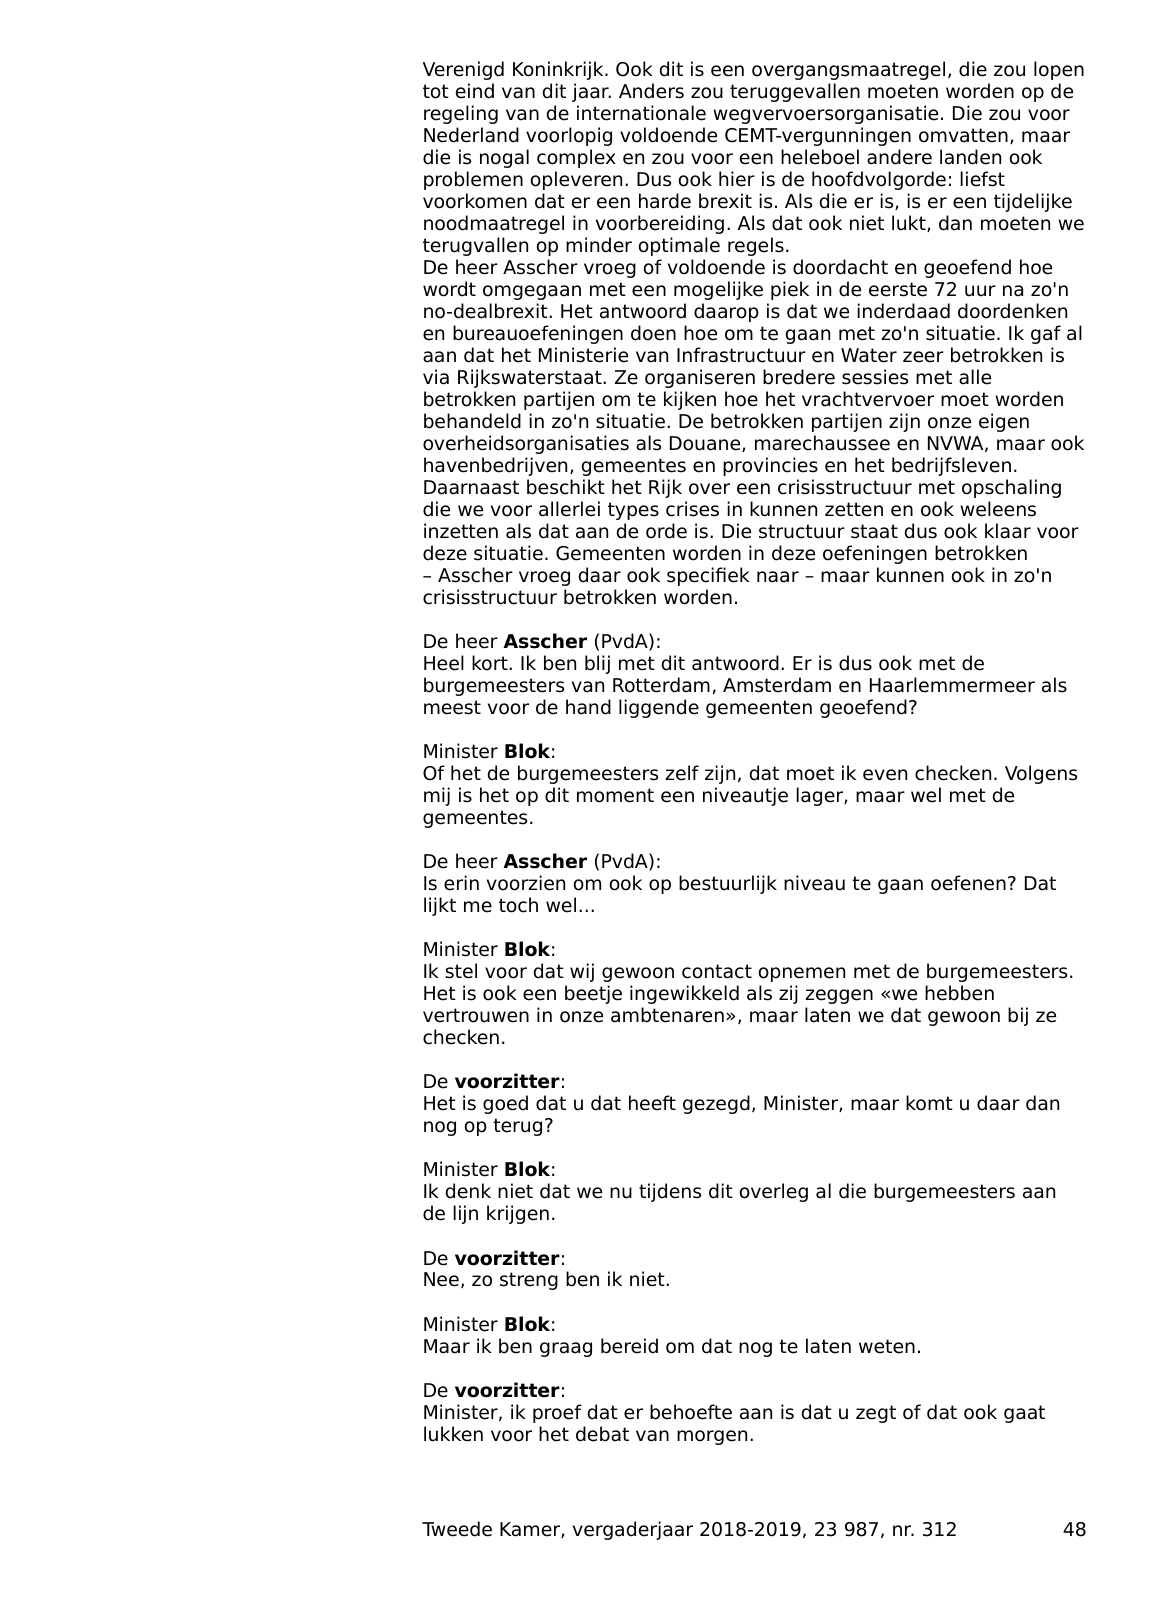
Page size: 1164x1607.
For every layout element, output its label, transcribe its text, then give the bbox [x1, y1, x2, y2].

text Minister, ik proef dat er behoefte aan is dat u zegt of dat ook gaat lukken voor het debat van morgen. [422, 1402, 1087, 1446]
text Minister Blok: [422, 741, 1087, 763]
text Of het de burgemeesters zelf zijn, dat moet ik even checken. Volgens mij is het op dit moment een niveautje lager, maar wel met de gemeentes. [422, 763, 1087, 829]
text Verenigd Koninkrijk. Ook dit is een overgangsmaatregel, die zou lopen tot eind van dit jaar. Anders zou teruggevallen moeten worden op de regeling van de internationale wegvervoersorganisatie. Die zou voor Nederland voorlopig voldoende CEMT-vergunningen omvatten, maar die is nogal complex en zou voor een heleboel andere landen ook problemen opleveren. Dus ook hier is de hoofdvolgorde: liefst voorkomen dat er een harde brexit is. Als die er is, is er een tijdelijke noodmaatregel in voorbereiding. Als dat ook niet lukt, dan moeten we terugvallen op minder optimale regels. [422, 59, 1087, 257]
text Heel kort. Ik ben blij met dit antwoord. Er is dus ook met de burgemeesters van Rotterdam, Amsterdam en Haarlemmermeer als meest voor de hand liggende gemeenten geoefend? [422, 653, 1087, 719]
text Minister Blok: [422, 1313, 1087, 1336]
text Ik stel voor dat wij gewoon contact opnemen met de burgemeesters. Het is ook een beetje ingewikkeld als zij zeggen «we hebben vertrouwen in onze ambtenaren», maar laten we dat gewoon bij ze checken. [422, 961, 1087, 1049]
text De heer Asscher (PvdA): [422, 631, 1087, 653]
text Minister Blok: [422, 939, 1087, 961]
text Maar ik ben graag bereid om dat nog te laten weten. [422, 1336, 1087, 1357]
text De heer Asscher (PvdA): [422, 851, 1087, 873]
text Nee, zo streng ben ik niet. [422, 1269, 1087, 1291]
text De voorzitter: [422, 1071, 1087, 1093]
text De heer Asscher vroeg of voldoende is doordacht en geoefend hoe wordt omgegaan met een mogelijke piek in de eerste 72 uur na zo'n no-dealbrexit. Het antwoord daarop is dat we inderdaad doordenken en bureauoefeningen doen hoe om te gaan met zo'n situatie. Ik gaf al aan dat het Ministerie van Infrastructuur en Water zeer betrokken is via Rijkswaterstaat. Ze organiseren bredere sessies met alle betrokken partijen om te kijken hoe het vrachtvervoer moet worden behandeld in zo'n situatie. De betrokken partijen zijn onze eigen overheidsorganisaties als Douane, marechaussee en NVWA, maar ook havenbedrijven, gemeentes en provincies en het bedrijfsleven. Daarnaast beschikt het Rijk over een crisisstructuur met opschaling die we voor allerlei types crises in kunnen zetten en ook weleens inzetten als dat aan de orde is. Die structuur staat dus ook klaar voor deze situatie. Gemeenten worden in deze oefeningen betrokken – Asscher vroeg daar ook specifiek naar – maar kunnen ook in zo'n crisisstructuur betrokken worden. [422, 257, 1087, 608]
text Ik denk niet dat we nu tijdens dit overleg al die burgemeesters aan de lijn krijgen. [422, 1181, 1087, 1225]
text Het is goed dat u dat heeft gezegd, Minister, maar komt u daar dan nog op terug? [422, 1093, 1087, 1137]
text De voorzitter: [422, 1247, 1087, 1269]
text Is erin voorzien om ook op bestuurlijk niveau te gaan oefenen? Dat lijkt me toch wel... [422, 873, 1087, 917]
text De voorzitter: [422, 1380, 1087, 1402]
text Minister Blok: [422, 1159, 1087, 1181]
